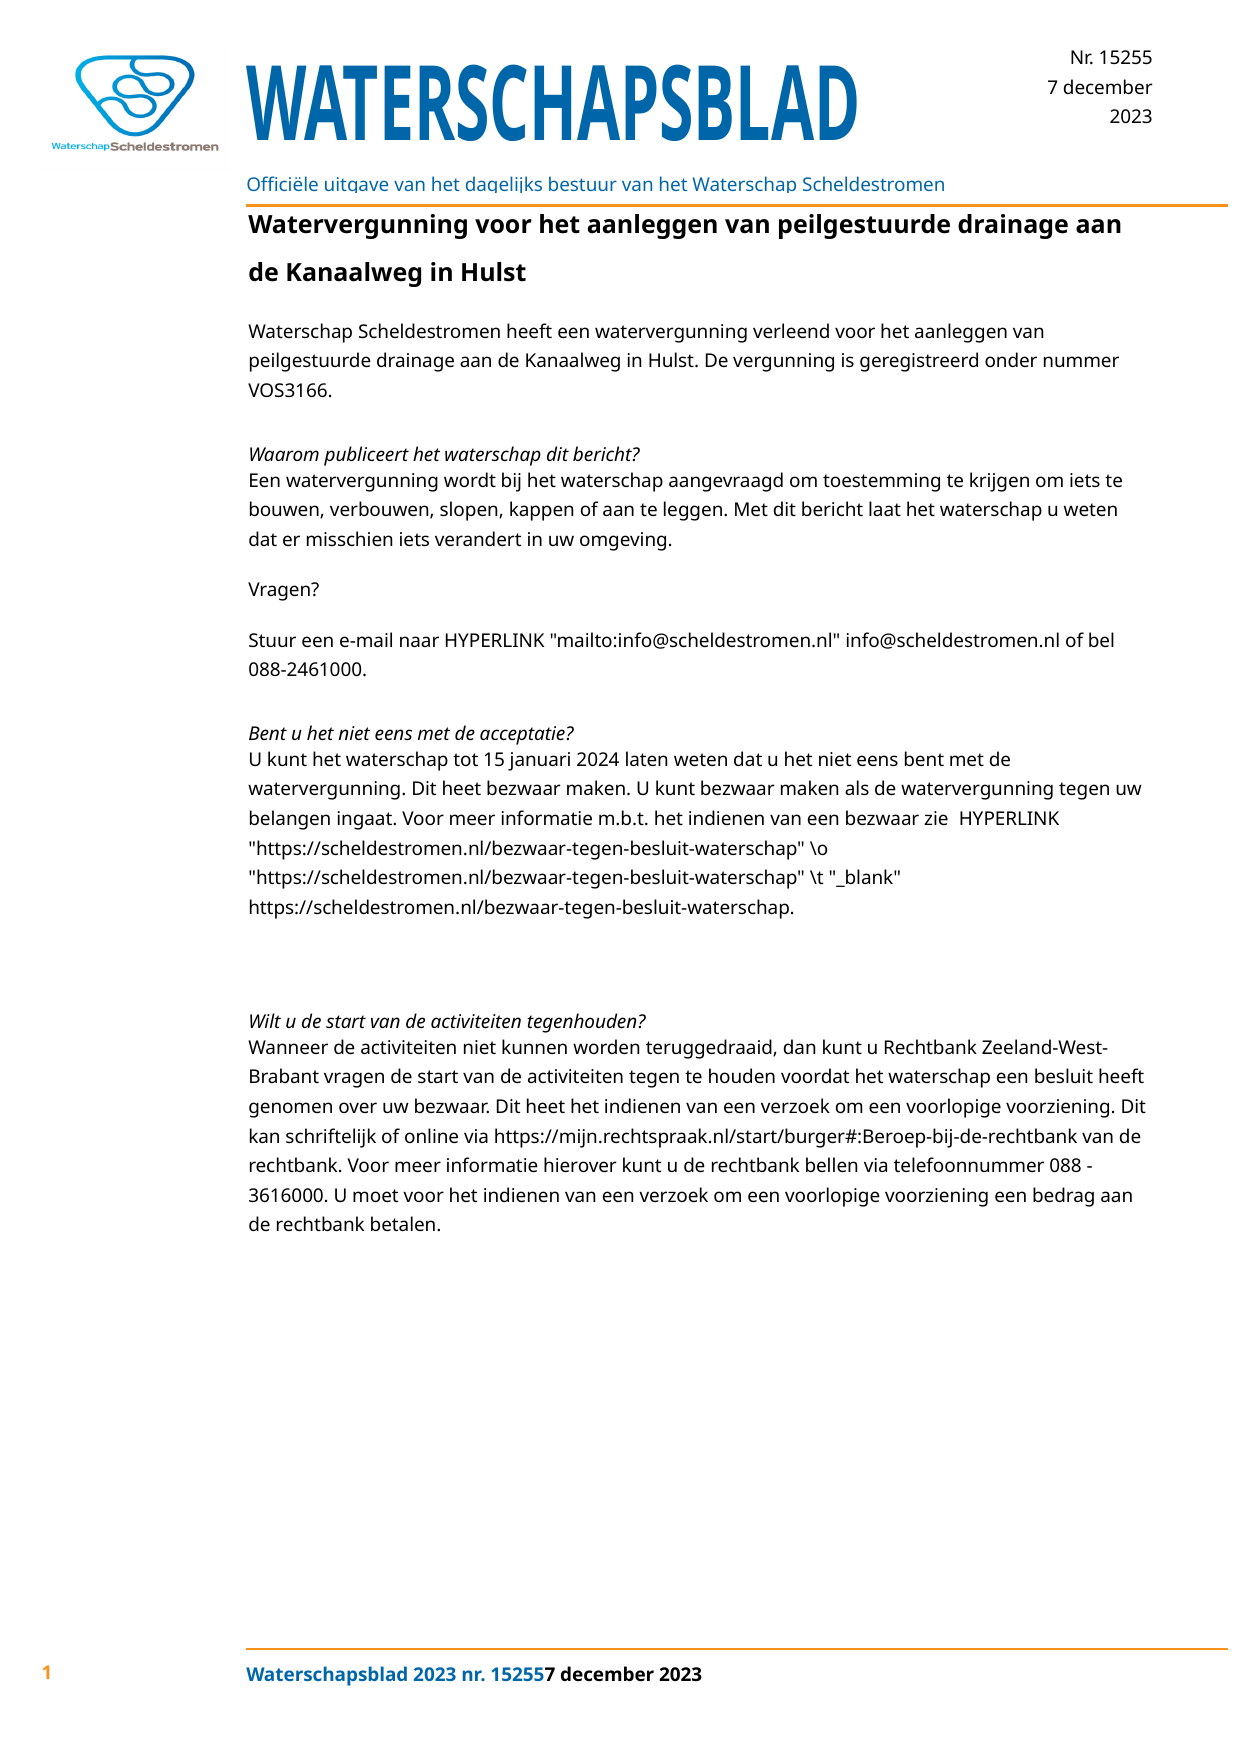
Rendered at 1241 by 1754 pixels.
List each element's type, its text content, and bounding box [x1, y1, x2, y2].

text Een watervergunning wordt bij het waterschap aangevraagd om toestemming te krijgen om iets te bouwen, verbouwen, slopen, kappen of aan te leggen. Met dit bericht laat het waterschap u weten dat er misschien iets verandert in uw omgeving. [248, 467, 1152, 552]
text Wanneer de activiteiten niet kunnen worden teruggedraaid, dan kunt u Rechtbank Zeeland-West-Brabant vragen de start van de activiteiten tegen te houden voordat het waterschap een besluit heeft genomen over uw bezwaar. Dit heet het indienen van een verzoek om een voorlopige voorziening. Dit kan schriftelijk of online via https://mijn.rechtspraak.nl/start/burger#:Beroep-bij-de-rechtbank van de rechtbank. Voor meer informatie hierover kunt u de rechtbank bellen via telefoonnummer 088 - 3616000. U moet voor het indienen van een verzoek om een voorlopige voorziening een bedrag aan de rechtbank betalen. [248, 1034, 1152, 1237]
picture [41, 47, 231, 172]
text Waterschap Scheldestromen heeft een watervergunning verleend voor het aanleggen van peilgestuurde drainage aan de Kanaalweg in Hulst. De vergunning is geregistreerd onder nummer VOS3166. [248, 318, 1152, 403]
text Vragen? [248, 576, 1152, 602]
text U kunt het waterschap tot 15 januari 2024 laten weten dat u het niet eens bent met de watervergunning. Dit heet bezwaar maken. U kunt bezwaar maken als de watervergunning tegen uw belangen ingaat. Voor meer informatie m.b.t. het indienen van een bezwaar zie HYPERLINK "https://scheldestromen.nl/bezwaar-tegen-besluit-waterschap" \o "https://scheldestromen.nl/bezwaar-tegen-besluit-waterschap" \t "_blank" https://scheldestromen.nl/bezwaar-tegen-besluit-waterschap. [248, 746, 1152, 920]
text Wilt u de start van de activiteiten tegenhouden? [248, 1008, 1152, 1034]
text Watervergunning voor het aanleggen van peilgestuurde drainage aan de Kanaalweg in Hulst [248, 207, 1152, 288]
text Waarom publiceert het waterschap dit bericht? [248, 441, 1152, 467]
text Stuur een e-mail naar HYPERLINK "mailto:info@scheldestromen.nl" info@scheldestromen.nl of bel 088-2461000. [248, 627, 1152, 682]
text Bent u het niet eens met de acceptatie? [248, 720, 1152, 746]
